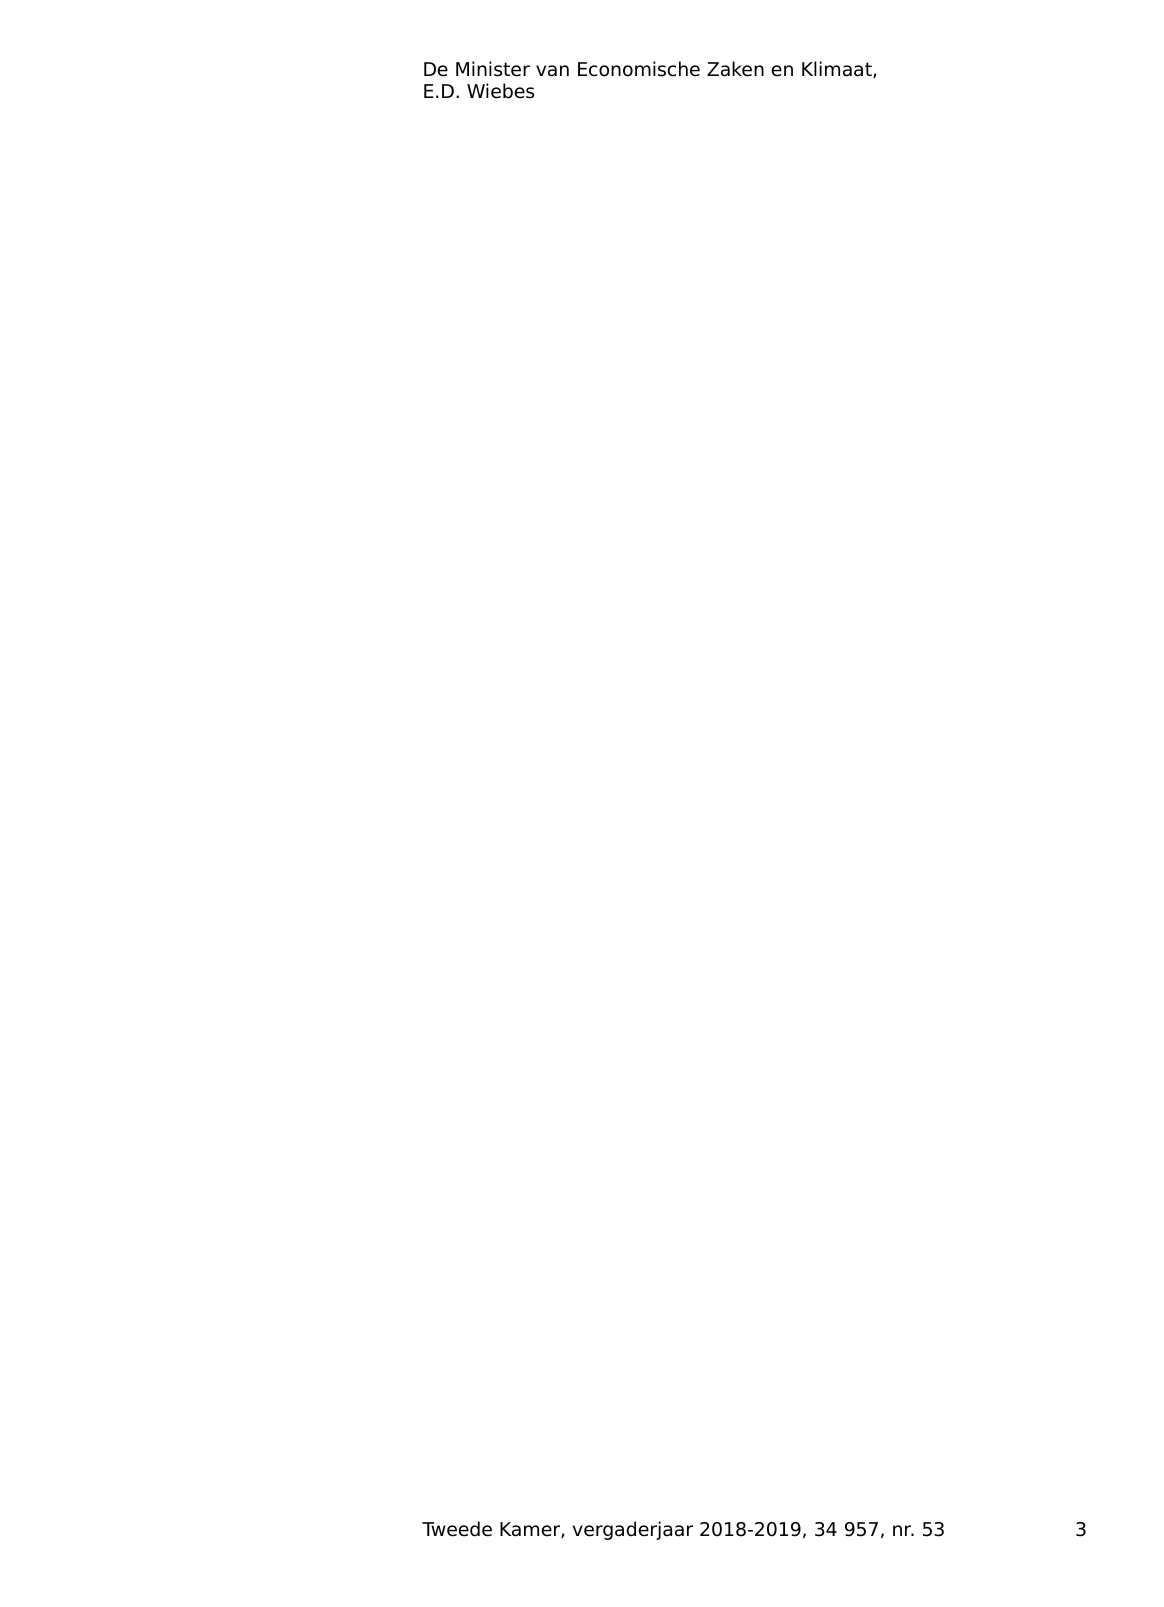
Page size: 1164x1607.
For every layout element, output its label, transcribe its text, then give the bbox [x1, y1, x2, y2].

text De Minister van Economische Zaken en Klimaat, E.D. Wiebes [422, 59, 1087, 103]
